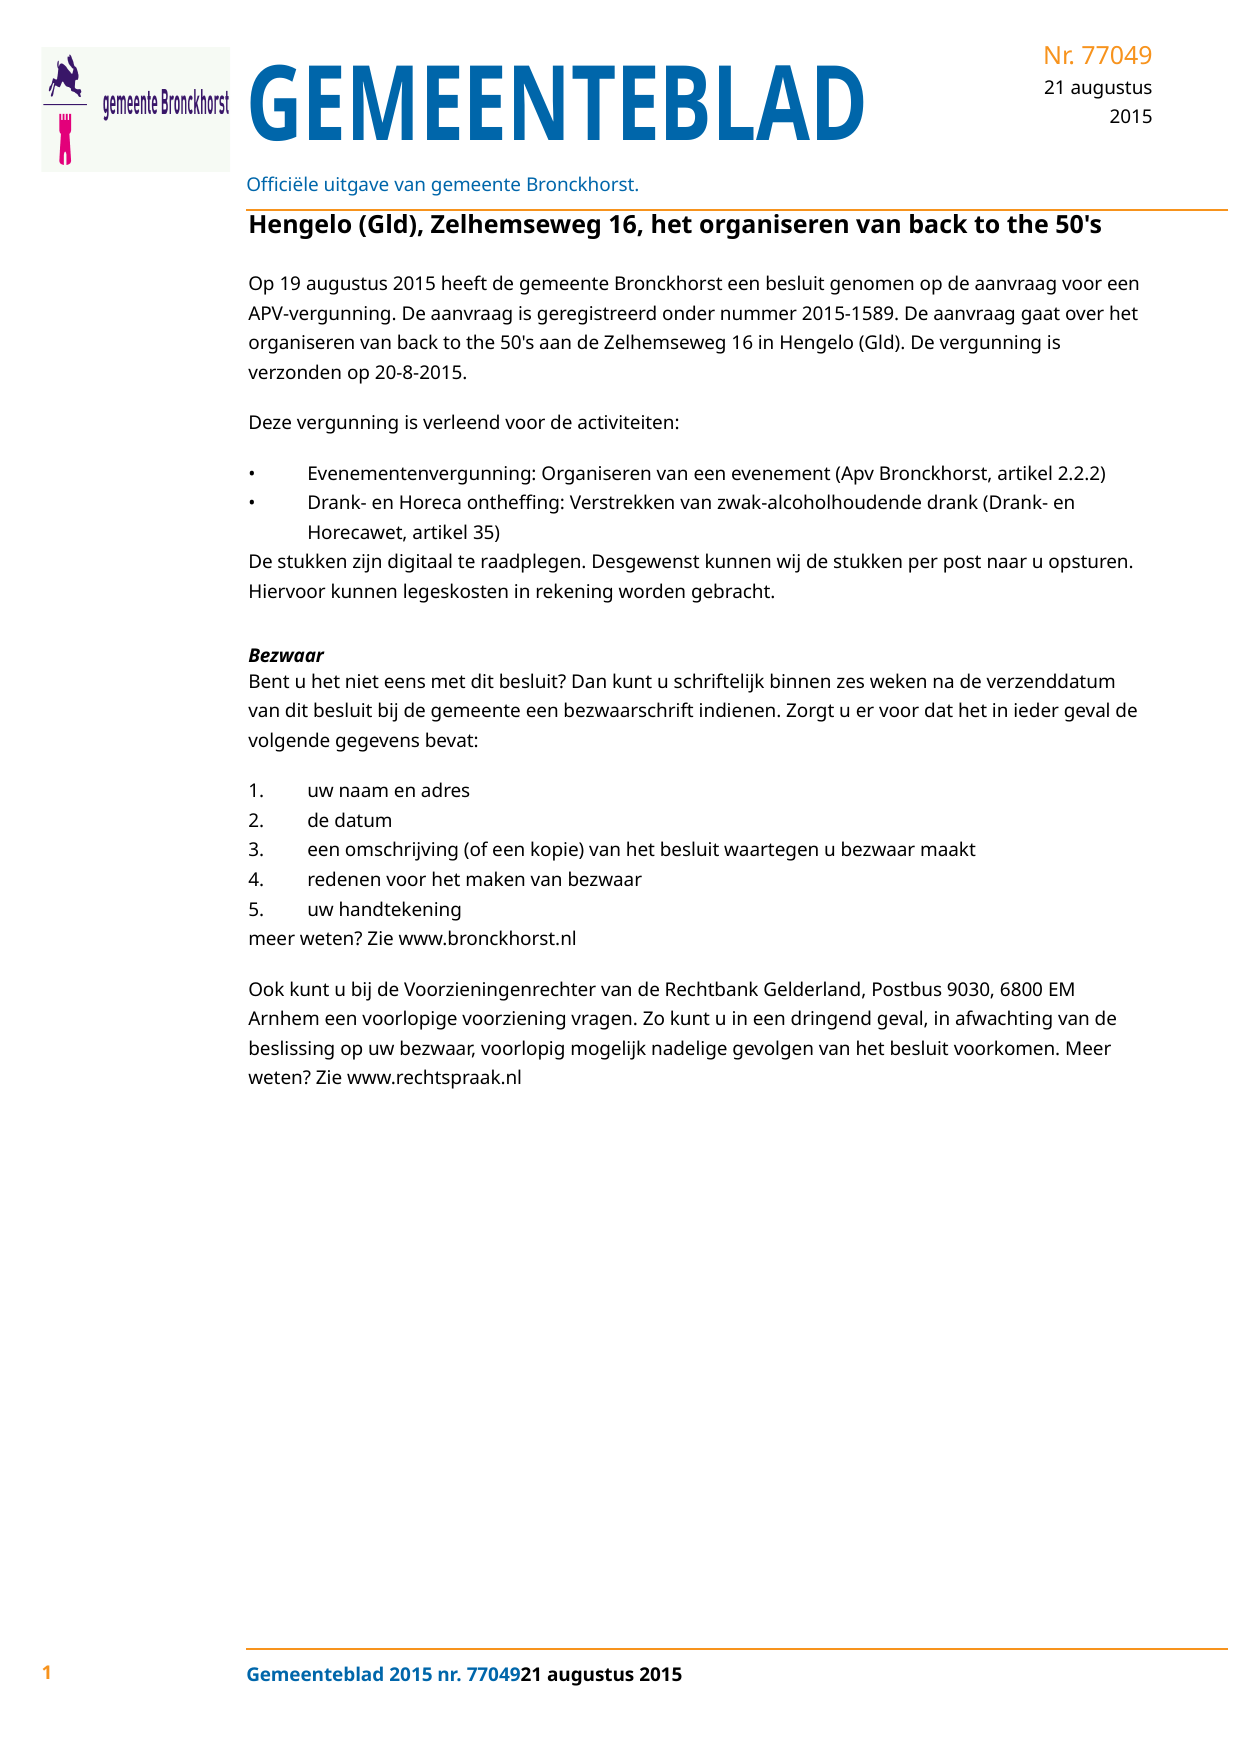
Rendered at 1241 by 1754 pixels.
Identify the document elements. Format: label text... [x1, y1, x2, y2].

list redenen voor het maken van bezwaar [248, 866, 1152, 892]
list Drank- en Horeca ontheffing: Verstrekken van zwak-alcoholhoudende drank (Drank- en Horecawet, artikel 35) [248, 489, 1152, 545]
list uw naam en adres [248, 777, 1152, 803]
list Evenementenvergunning: Organiseren van een evenement (Apv Bronckhorst, artikel 2.2.2) [248, 460, 1152, 486]
text Deze vergunning is verleend voor de activiteiten: [248, 409, 1152, 435]
text Op 19 augustus 2015 heeft de gemeente Bronckhorst een besluit genomen op de aanvraag voor een APV-vergunning. De aanvraag is geregistreerd onder nummer 2015-1589. De aanvraag gaat over het organiseren van back to the 50's aan de Zelhemseweg 16 in Hengelo (Gld). De vergunning is verzonden op 20-8-2015. [248, 270, 1152, 385]
text Bezwaar [248, 642, 1152, 668]
text De stukken zijn digitaal te raadplegen. Desgewenst kunnen wij de stukken per post naar u opsturen. Hiervoor kunnen legeskosten in rekening worden gebracht. [248, 549, 1152, 604]
text meer weten? Zie www.bronckhorst.nl [248, 925, 1152, 951]
list een omschrijving (of een kopie) van het besluit waartegen u bezwaar maakt [248, 837, 1152, 862]
picture [41, 47, 231, 172]
text Ook kunt u bij de Voorzieningenrechter van de Rechtbank Gelderland, Postbus 9030, 6800 EM Arnhem een voorlopige voorziening vragen. Zo kunt u in een dringend geval, in afwachting van de beslissing op uw bezwaar, voorlopig mogelijk nadelige gevolgen van het besluit voorkomen. Meer weten? Zie www.rechtspraak.nl [248, 976, 1152, 1090]
text Hengelo (Gld), Zelhemseweg 16, het organiseren van back to the 50's [248, 211, 1152, 241]
text Bent u het niet eens met dit besluit? Dan kunt u schriftelijk binnen zes weken na de verzenddatum van dit besluit bij de gemeente een bezwaarschrift indienen. Zorgt u er voor dat het in ieder geval de volgende gegevens bevat: [248, 668, 1152, 753]
list de datum [248, 807, 1152, 833]
list uw handtekening [248, 896, 1152, 922]
